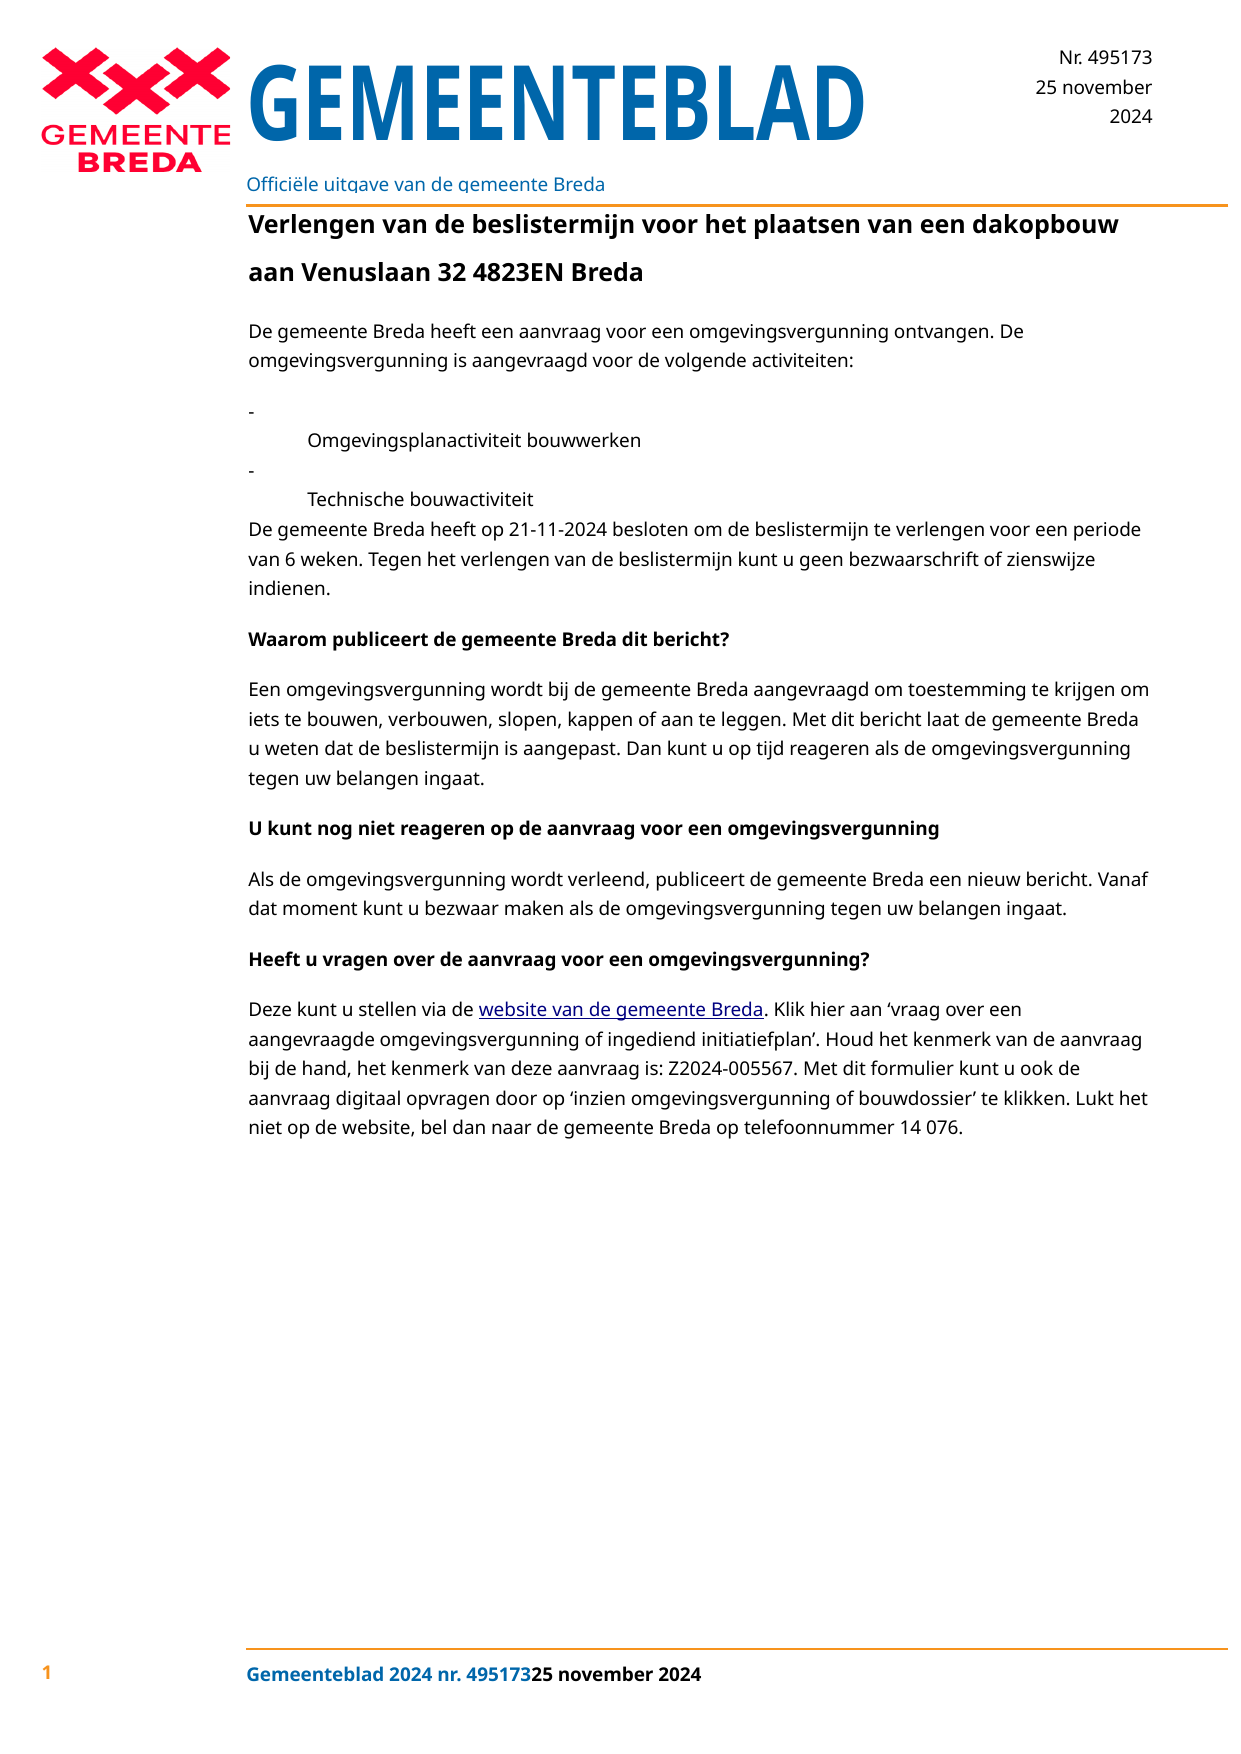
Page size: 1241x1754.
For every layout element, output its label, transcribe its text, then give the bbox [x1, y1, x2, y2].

text Als de omgevingsvergunning wordt verleend, publiceert de gemeente Breda een nieuw bericht. Vanaf dat moment kunt u bezwaar maken als de omgevingsvergunning tegen uw belangen ingaat. [248, 866, 1152, 921]
text Heeft u vragen over de aanvraag voor een omgevingsvergunning? [248, 946, 1152, 972]
text Deze kunt u stellen via de website van de gemeente Breda. Klik hier aan ‘vraag over een aangevraagde omgevingsvergunning of ingediend initiatiefplan’. Houd het kenmerk van de aanvraag bij de hand, het kenmerk van deze aanvraag is: Z2024-005567. Met dit formulier kunt u ook de aanvraag digitaal opvragen door op ‘inzien omgevingsvergunning of bouwdossier’ te klikken. Lukt het niet op de website, bel dan naar de gemeente Breda op telefoonnummer 14 076. [248, 996, 1152, 1140]
text Waarom publiceert de gemeente Breda dit bericht? [248, 626, 1152, 652]
text De gemeente Breda heeft een aanvraag voor een omgevingsvergunning ontvangen. De omgevingsvergunning is aangevraagd voor de volgende activiteiten: [248, 318, 1152, 373]
text Een omgevingsvergunning wordt bij de gemeente Breda aangevraagd om toestemming te krijgen om iets te bouwen, verbouwen, slopen, kappen of aan te leggen. Met dit bericht laat de gemeente Breda u weten dat de beslistermijn is aangepast. Dan kunt u op tijd reageren als de omgevingsvergunning tegen uw belangen ingaat. [248, 676, 1152, 791]
text Verlengen van de beslistermijn voor het plaatsen van een dakopbouw aan Venuslaan 32 4823EN Breda [248, 207, 1152, 288]
list Technische bouwactiviteit [248, 487, 1152, 512]
text U kunt nog niet reageren op de aanvraag voor een omgevingsvergunning [248, 815, 1152, 841]
list Omgevingsplanactiviteit bouwwerken [248, 427, 1152, 453]
picture [41, 47, 231, 172]
text De gemeente Breda heeft op 21-11-2024 besloten om de beslistermijn te verlengen voor een periode van 6 weken. Tegen het verlengen van de beslistermijn kunt u geen bezwaarschrift of zienswijze indienen. [248, 516, 1152, 601]
